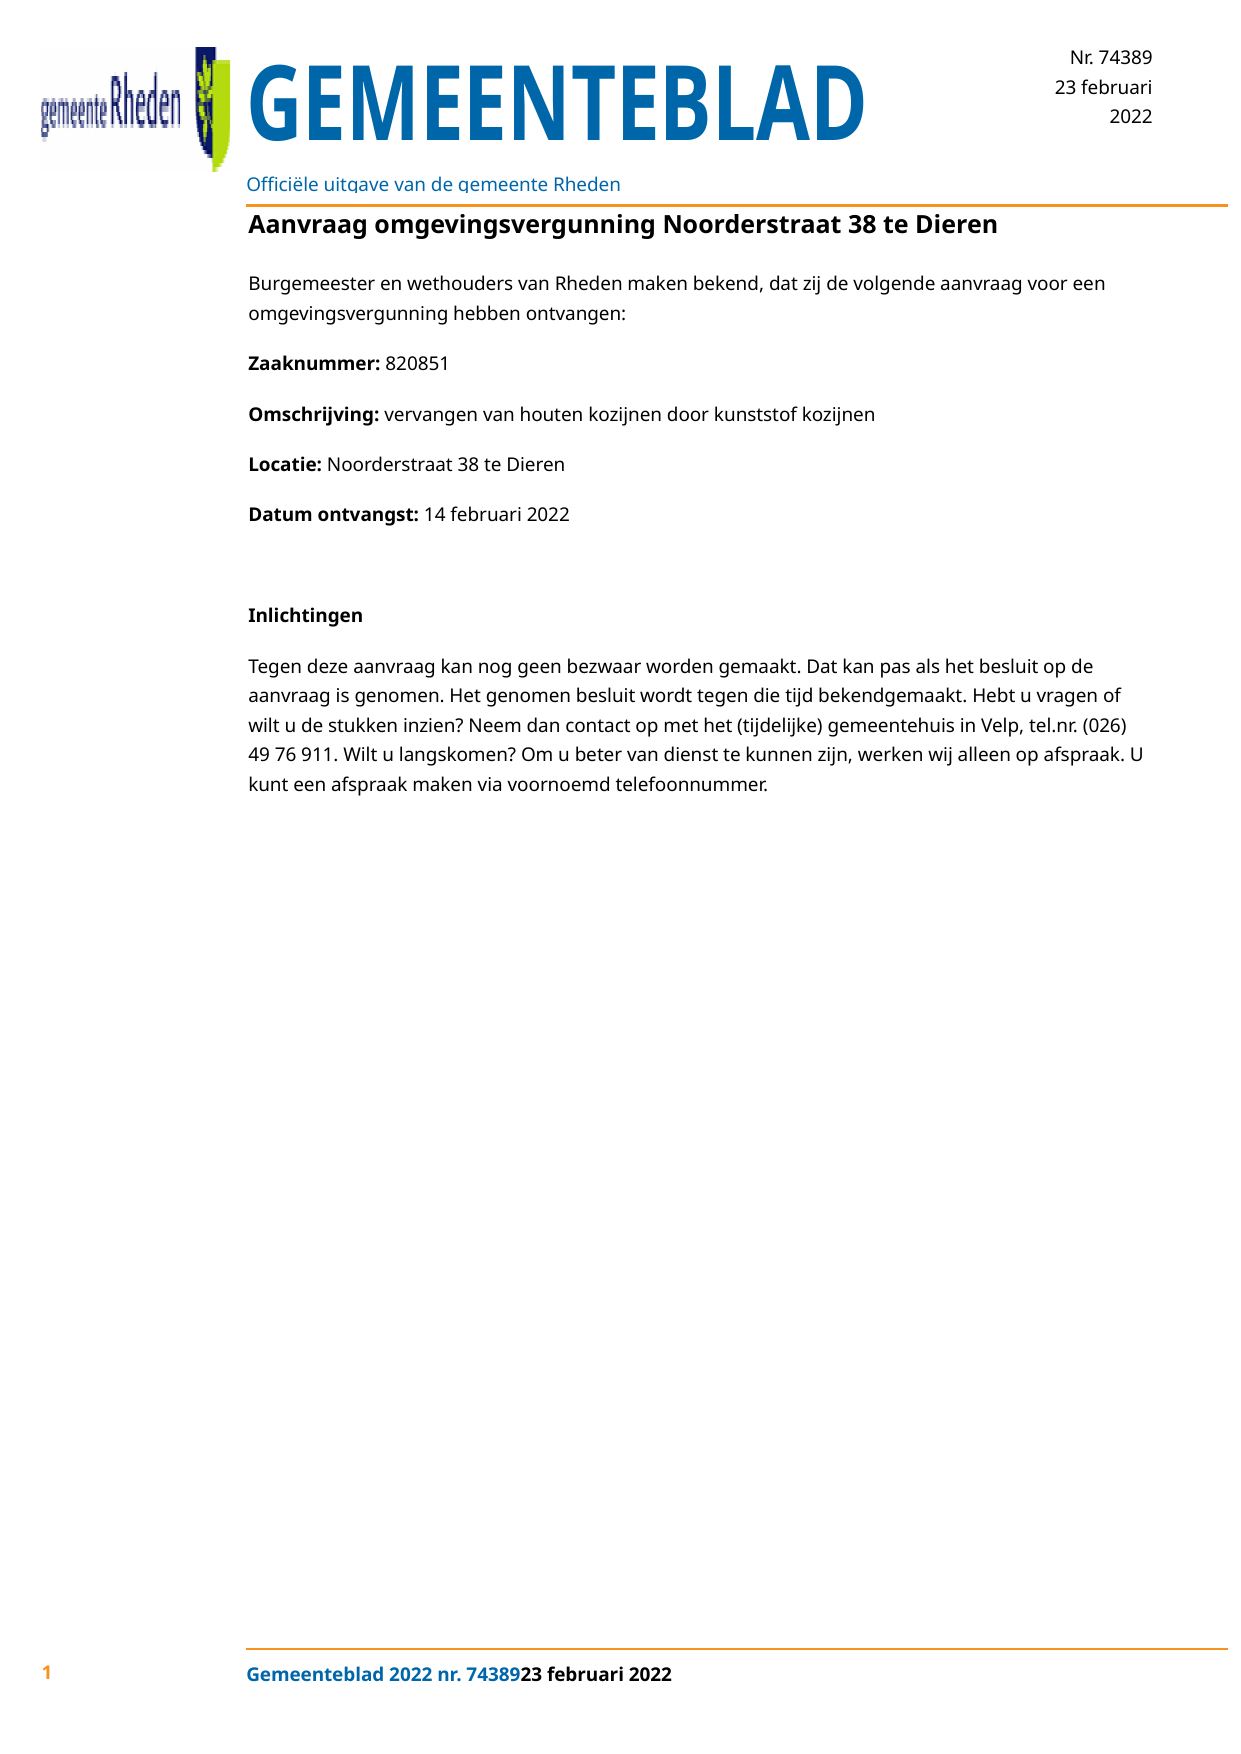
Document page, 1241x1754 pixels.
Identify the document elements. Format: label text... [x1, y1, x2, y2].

text Tegen deze aanvraag kan nog geen bezwaar worden gemaakt. Dat kan pas als het besluit op de aanvraag is genomen. Het genomen besluit wordt tegen die tijd bekendgemaakt. Hebt u vragen of wilt u de stukken inzien? Neem dan contact op met het (tijdelijke) gemeentehuis in Velp, tel.nr. (026) 49 76 911. Wilt u langskomen? Om u beter van dienst te kunnen zijn, werken wij alleen op afspraak. U kunt een afspraak maken via voornoemd telefoonnummer. [248, 653, 1152, 797]
text Omschrijving: vervangen van houten kozijnen door kunststof kozijnen [248, 401, 1152, 426]
text Burgemeester en wethouders van Rheden maken bekend, dat zij de volgende aanvraag voor een omgevingsvergunning hebben ontvangen: [248, 270, 1152, 326]
text Aanvraag omgevingsvergunning Noorderstraat 38 te Dieren [248, 207, 1152, 241]
text Inlichtingen [248, 602, 1152, 628]
text Zaaknummer: 820851 [248, 350, 1152, 376]
text Datum ontvangst: 14 februari 2022 [248, 502, 1152, 527]
text Locatie: Noorderstraat 38 te Dieren [248, 451, 1152, 477]
picture [41, 47, 231, 172]
